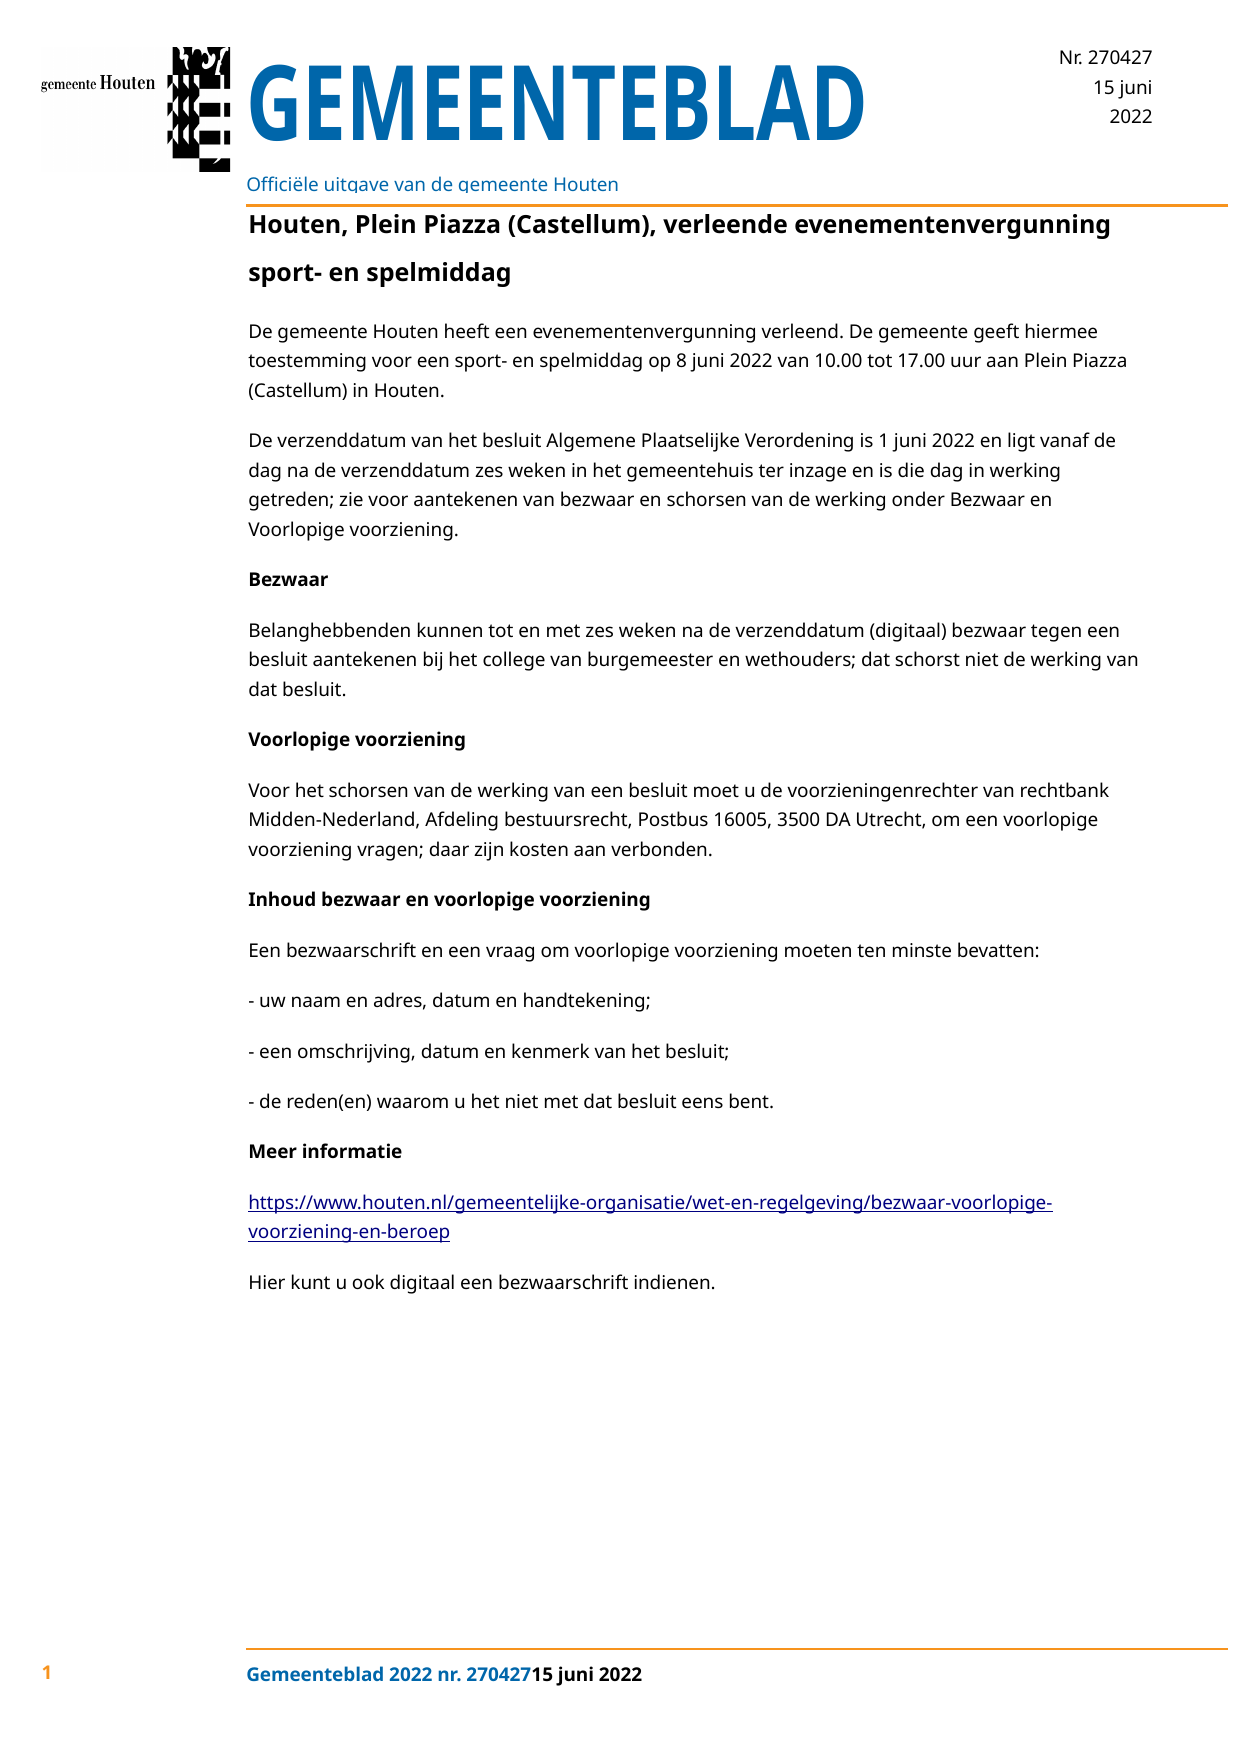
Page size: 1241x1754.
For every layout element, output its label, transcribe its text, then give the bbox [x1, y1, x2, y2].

text - de reden(en) waarom u het niet met dat besluit eens bent. [248, 1088, 1152, 1114]
text Belanghebbenden kunnen tot en met zes weken na de verzenddatum (digitaal) bezwaar tegen een besluit aantekenen bij het college van burgemeester en wethouders; dat schorst niet de werking van dat besluit. [248, 617, 1152, 702]
text Houten, Plein Piazza (Castellum), verleende evenementenvergunning sport- en spelmiddag [248, 207, 1152, 288]
text - een omschrijving, datum en kenmerk van het besluit; [248, 1038, 1152, 1064]
picture [41, 47, 231, 172]
text Hier kunt u ook digitaal een bezwaarschrift indienen. [248, 1269, 1152, 1295]
text - uw naam en adres, datum en handtekening; [248, 987, 1152, 1013]
text De gemeente Houten heeft een evenementenvergunning verleend. De gemeente geeft hiermee toestemming voor een sport- en spelmiddag op 8 juni 2022 van 10.00 tot 17.00 uur aan Plein Piazza (Castellum) in Houten. [248, 318, 1152, 403]
text Meer informatie [248, 1139, 1152, 1164]
text De verzenddatum van het besluit Algemene Plaatselijke Verordening is 1 juni 2022 en ligt vanaf de dag na de verzenddatum zes weken in het gemeentehuis ter inzage en is die dag in werking getreden; zie voor aantekenen van bezwaar en schorsen van de werking onder Bezwaar en Voorlopige voorziening. [248, 427, 1152, 542]
text Inhoud bezwaar en voorlopige voorziening [248, 887, 1152, 912]
text https://www.houten.nl/gemeentelijke-organisatie/wet-en-regelgeving/bezwaar-voorlopige-voorziening-en-beroep [248, 1189, 1152, 1244]
text Een bezwaarschrift en een vraag om voorlopige voorziening moeten ten minste bevatten: [248, 937, 1152, 963]
text Bezwaar [248, 567, 1152, 592]
text Voor het schorsen van de werking van een besluit moet u de voorzieningenrechter van rechtbank Midden-Nederland, Afdeling bestuursrecht, Postbus 16005, 3500 DA Utrecht, om een voorlopige voorziening vragen; daar zijn kosten aan verbonden. [248, 777, 1152, 862]
text Voorlopige voorziening [248, 727, 1152, 752]
